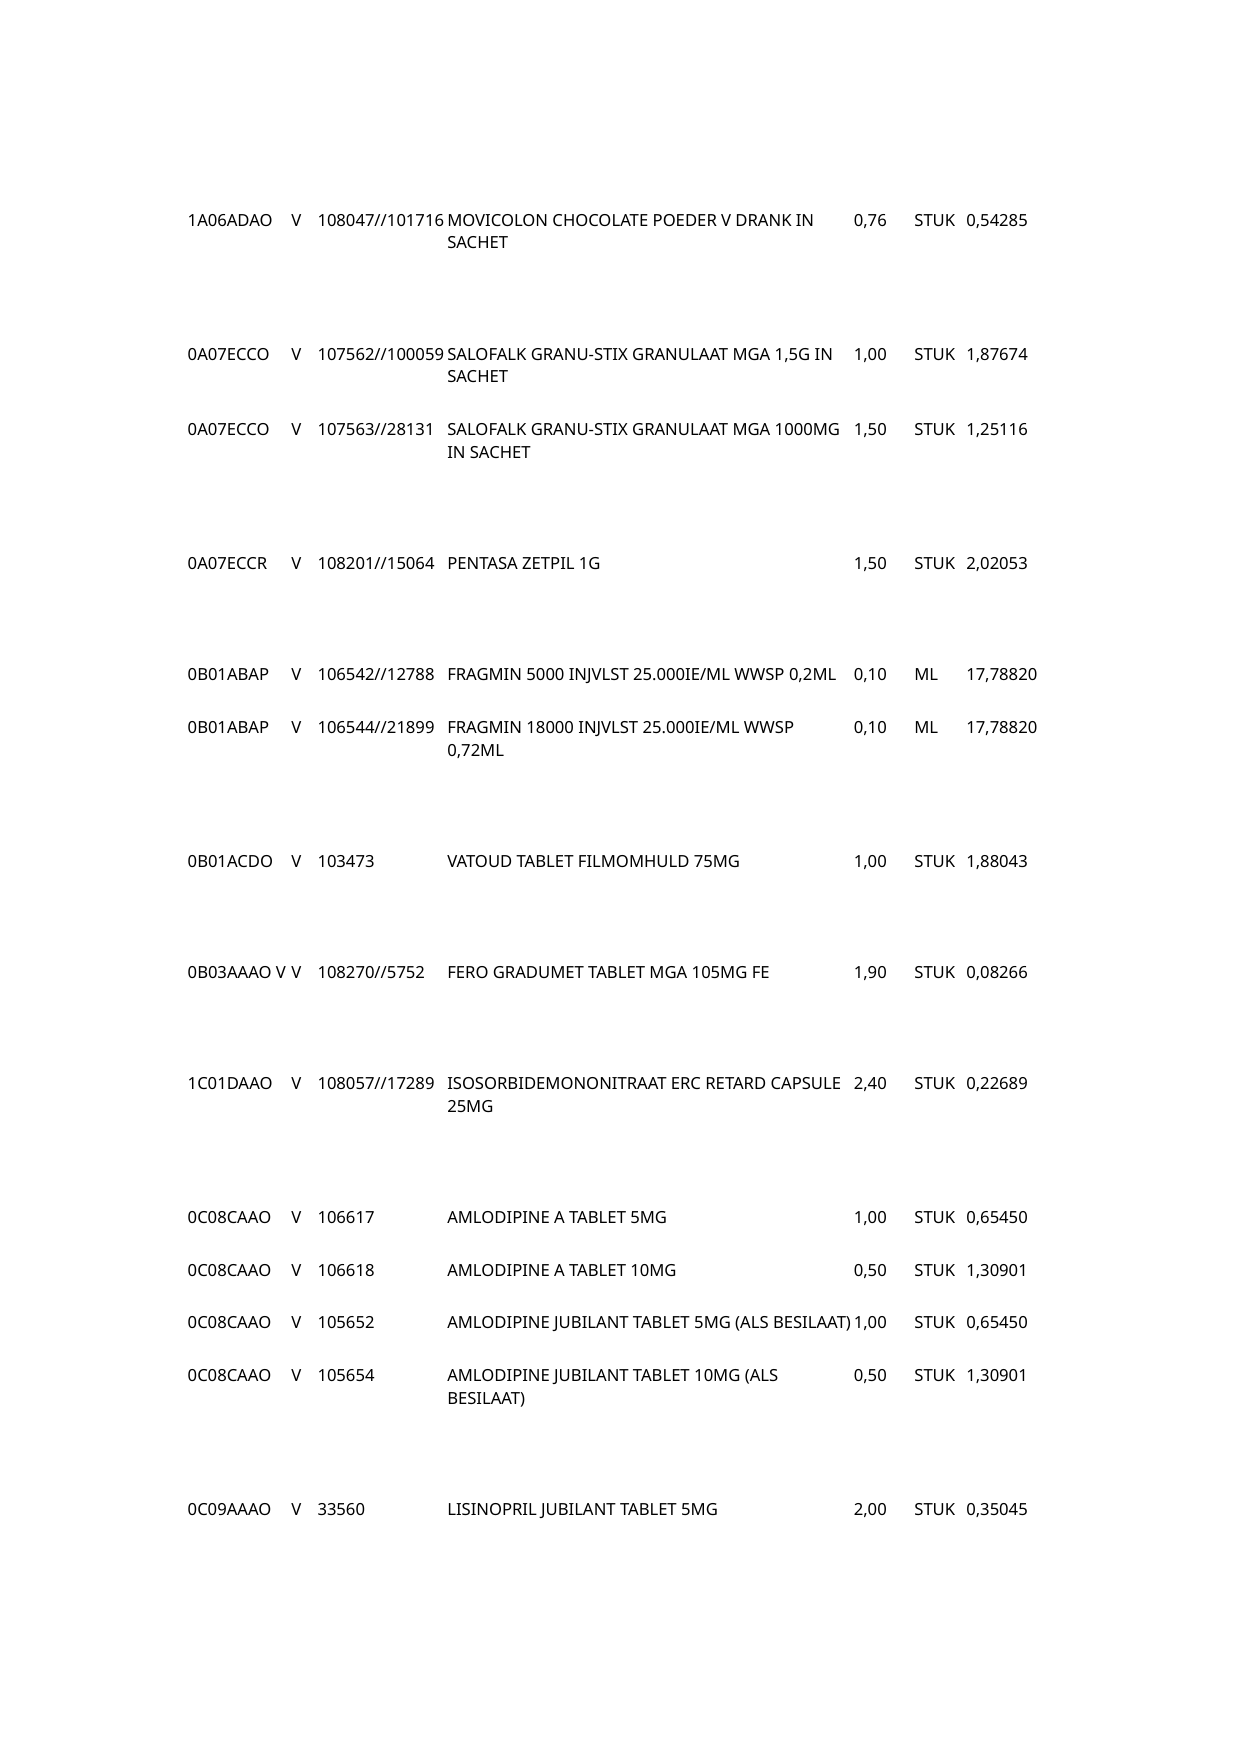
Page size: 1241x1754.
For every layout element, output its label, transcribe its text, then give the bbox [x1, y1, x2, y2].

table_cell V [291, 663, 317, 715]
table_cell [966, 902, 1053, 960]
table_cell FRAGMIN 5000 INJVLST 25.000IE/ML WWSP 0,2ML [447, 663, 853, 715]
table_cell [966, 791, 1053, 849]
table_cell [854, 1147, 914, 1205]
table_cell V [291, 209, 317, 284]
table_cell PENTASA ZETPIL 1G [447, 552, 853, 604]
table_cell [447, 902, 853, 960]
table_cell STUK [914, 1072, 966, 1147]
table_cell [966, 284, 1053, 342]
table_cell STUK [914, 1364, 966, 1439]
table_cell [291, 1147, 317, 1205]
table_cell FERO GRADUMET TABLET MGA 105MG FE [447, 960, 853, 1013]
table_cell STUK [914, 418, 966, 493]
table_cell V [291, 552, 317, 604]
table_cell 106617 [317, 1205, 447, 1258]
table_cell [317, 284, 447, 342]
table_cell [447, 604, 853, 663]
table_cell [317, 791, 447, 849]
table_cell [447, 493, 853, 552]
table_cell [854, 1439, 914, 1497]
table_cell [317, 1013, 447, 1072]
table_cell 1,00 [854, 849, 914, 902]
table_cell V [291, 1258, 317, 1311]
table_cell [914, 284, 966, 342]
table_cell 108047//101716 [317, 209, 447, 284]
table_cell STUK [914, 1498, 966, 1550]
table_cell 0,22689 [966, 1072, 1053, 1147]
table_cell 108201//15064 [317, 552, 447, 604]
table_cell 106618 [317, 1258, 447, 1311]
table_cell 2,00 [854, 1498, 914, 1550]
table_cell 0A07ECCO [188, 418, 291, 493]
table_cell [914, 791, 966, 849]
table_cell [188, 604, 291, 663]
table_cell 2,02053 [966, 552, 1053, 604]
table_cell 1,00 [854, 1311, 914, 1363]
table_cell [966, 1439, 1053, 1497]
table_cell [914, 902, 966, 960]
table_cell 1A06ADAO [188, 209, 291, 284]
table_cell 0C08CAAO [188, 1258, 291, 1311]
table_cell STUK [914, 960, 966, 1013]
table_cell [914, 493, 966, 552]
table_cell [447, 791, 853, 849]
table_cell [317, 1147, 447, 1205]
table_cell V [291, 342, 317, 418]
table_cell [188, 150, 291, 208]
table_cell 0C09AAAO [188, 1498, 291, 1550]
table_cell [291, 604, 317, 663]
table_cell 108270//5752 [317, 960, 447, 1013]
table_cell 17,78820 [966, 663, 1053, 715]
table_cell [966, 150, 1053, 208]
table_cell [291, 902, 317, 960]
table_cell [291, 284, 317, 342]
table_cell 0B03AAAO V [188, 960, 291, 1013]
table_cell 0B01ABAP [188, 715, 291, 791]
table_cell 17,78820 [966, 715, 1053, 791]
table_cell 0B01ABAP [188, 663, 291, 715]
table_cell V [291, 1311, 317, 1363]
table_cell 1,50 [854, 418, 914, 493]
table_cell [854, 493, 914, 552]
table_cell [914, 1439, 966, 1497]
table_cell [188, 493, 291, 552]
table_cell STUK [914, 849, 966, 902]
table_cell STUK [914, 342, 966, 418]
table_cell ML [914, 663, 966, 715]
table_cell SALOFALK GRANU-STIX GRANULAAT MGA 1,5G IN SACHET [447, 342, 853, 418]
table_cell STUK [914, 1311, 966, 1363]
table_cell [914, 1013, 966, 1072]
table_cell 108057//17289 [317, 1072, 447, 1147]
table_cell 0A07ECCR [188, 552, 291, 604]
table_cell 1C01DAAO [188, 1072, 291, 1147]
table_cell 0,10 [854, 715, 914, 791]
table_cell V [291, 1072, 317, 1147]
table_cell [854, 284, 914, 342]
table_cell [914, 604, 966, 663]
table_cell V [291, 1364, 317, 1439]
table_cell [914, 150, 966, 208]
table_cell [854, 902, 914, 960]
table_cell AMLODIPINE JUBILANT TABLET 5MG (ALS BESILAAT) [447, 1311, 853, 1363]
table_cell LISINOPRIL JUBILANT TABLET 5MG [447, 1498, 853, 1550]
table_cell 0,10 [854, 663, 914, 715]
table_cell 0,50 [854, 1258, 914, 1311]
table_cell AMLODIPINE A TABLET 10MG [447, 1258, 853, 1311]
table_cell [854, 1013, 914, 1072]
table_cell [291, 791, 317, 849]
table_cell AMLODIPINE JUBILANT TABLET 10MG (ALS BESILAAT) [447, 1364, 853, 1439]
table_cell 0,50 [854, 1364, 914, 1439]
table_cell SALOFALK GRANU-STIX GRANULAAT MGA 1000MG IN SACHET [447, 418, 853, 493]
table_cell ML [914, 715, 966, 791]
table_cell 1,50 [854, 552, 914, 604]
table_cell 0C08CAAO [188, 1205, 291, 1258]
table_cell 106544//21899 [317, 715, 447, 791]
table_cell 0,65450 [966, 1311, 1053, 1363]
table_cell 1,25116 [966, 418, 1053, 493]
table_cell STUK [914, 1205, 966, 1258]
table_cell 107563//28131 [317, 418, 447, 493]
table_cell [188, 284, 291, 342]
table_cell STUK [914, 1258, 966, 1311]
table_cell 1,00 [854, 342, 914, 418]
table_cell [291, 150, 317, 208]
table_cell VATOUD TABLET FILMOMHULD 75MG [447, 849, 853, 902]
table_cell 103473 [317, 849, 447, 902]
table_cell [188, 1013, 291, 1072]
table_cell [317, 1439, 447, 1497]
table_cell [447, 1013, 853, 1072]
table_cell 0B01ACDO [188, 849, 291, 902]
table_cell STUK [914, 552, 966, 604]
table_cell [291, 1013, 317, 1072]
table_cell 107562//100059 [317, 342, 447, 418]
table_cell FRAGMIN 18000 INJVLST 25.000IE/ML WWSP 0,72ML [447, 715, 853, 791]
table_cell [317, 493, 447, 552]
table_cell AMLODIPINE A TABLET 5MG [447, 1205, 853, 1258]
table_cell [291, 1439, 317, 1497]
table_cell 0A07ECCO [188, 342, 291, 418]
table_cell 1,88043 [966, 849, 1053, 902]
table_cell STUK [914, 209, 966, 284]
table_cell [317, 902, 447, 960]
table_cell 0,65450 [966, 1205, 1053, 1258]
table_cell 1,00 [854, 1205, 914, 1258]
table_cell 105654 [317, 1364, 447, 1439]
table_cell [854, 604, 914, 663]
table_cell 106542//12788 [317, 663, 447, 715]
table_cell V [291, 960, 317, 1013]
table_cell [188, 902, 291, 960]
table_cell 2,40 [854, 1072, 914, 1147]
table_cell [966, 1013, 1053, 1072]
table_cell 0,76 [854, 209, 914, 284]
table_cell [188, 1439, 291, 1497]
table_cell 0C08CAAO [188, 1311, 291, 1363]
table_cell 0,08266 [966, 960, 1053, 1013]
table_cell ISOSORBIDEMONONITRAAT ERC RETARD CAPSULE 25MG [447, 1072, 853, 1147]
table_cell MOVICOLON CHOCOLATE POEDER V DRANK IN SACHET [447, 209, 853, 284]
table_cell [447, 1439, 853, 1497]
table_cell [447, 1147, 853, 1205]
table_cell V [291, 715, 317, 791]
table_cell [291, 493, 317, 552]
table_cell [914, 1147, 966, 1205]
table_cell 0C08CAAO [188, 1364, 291, 1439]
table_cell V [291, 1205, 317, 1258]
table_cell 105652 [317, 1311, 447, 1363]
table_cell [317, 604, 447, 663]
table_cell [317, 150, 447, 208]
table_cell [854, 791, 914, 849]
table_cell V [291, 849, 317, 902]
table_cell [966, 1147, 1053, 1205]
table_cell 1,87674 [966, 342, 1053, 418]
table_cell [188, 791, 291, 849]
table_cell [854, 150, 914, 208]
table_cell 0,35045 [966, 1498, 1053, 1550]
table_cell 33560 [317, 1498, 447, 1550]
table_cell 0,54285 [966, 209, 1053, 284]
table_cell [447, 284, 853, 342]
table_cell [966, 604, 1053, 663]
table_cell 1,30901 [966, 1364, 1053, 1439]
table_cell V [291, 418, 317, 493]
table_cell V [291, 1498, 317, 1550]
table_cell [966, 493, 1053, 552]
table_cell [447, 150, 853, 208]
table_cell [188, 1147, 291, 1205]
table_cell 1,90 [854, 960, 914, 1013]
table_cell 1,30901 [966, 1258, 1053, 1311]
